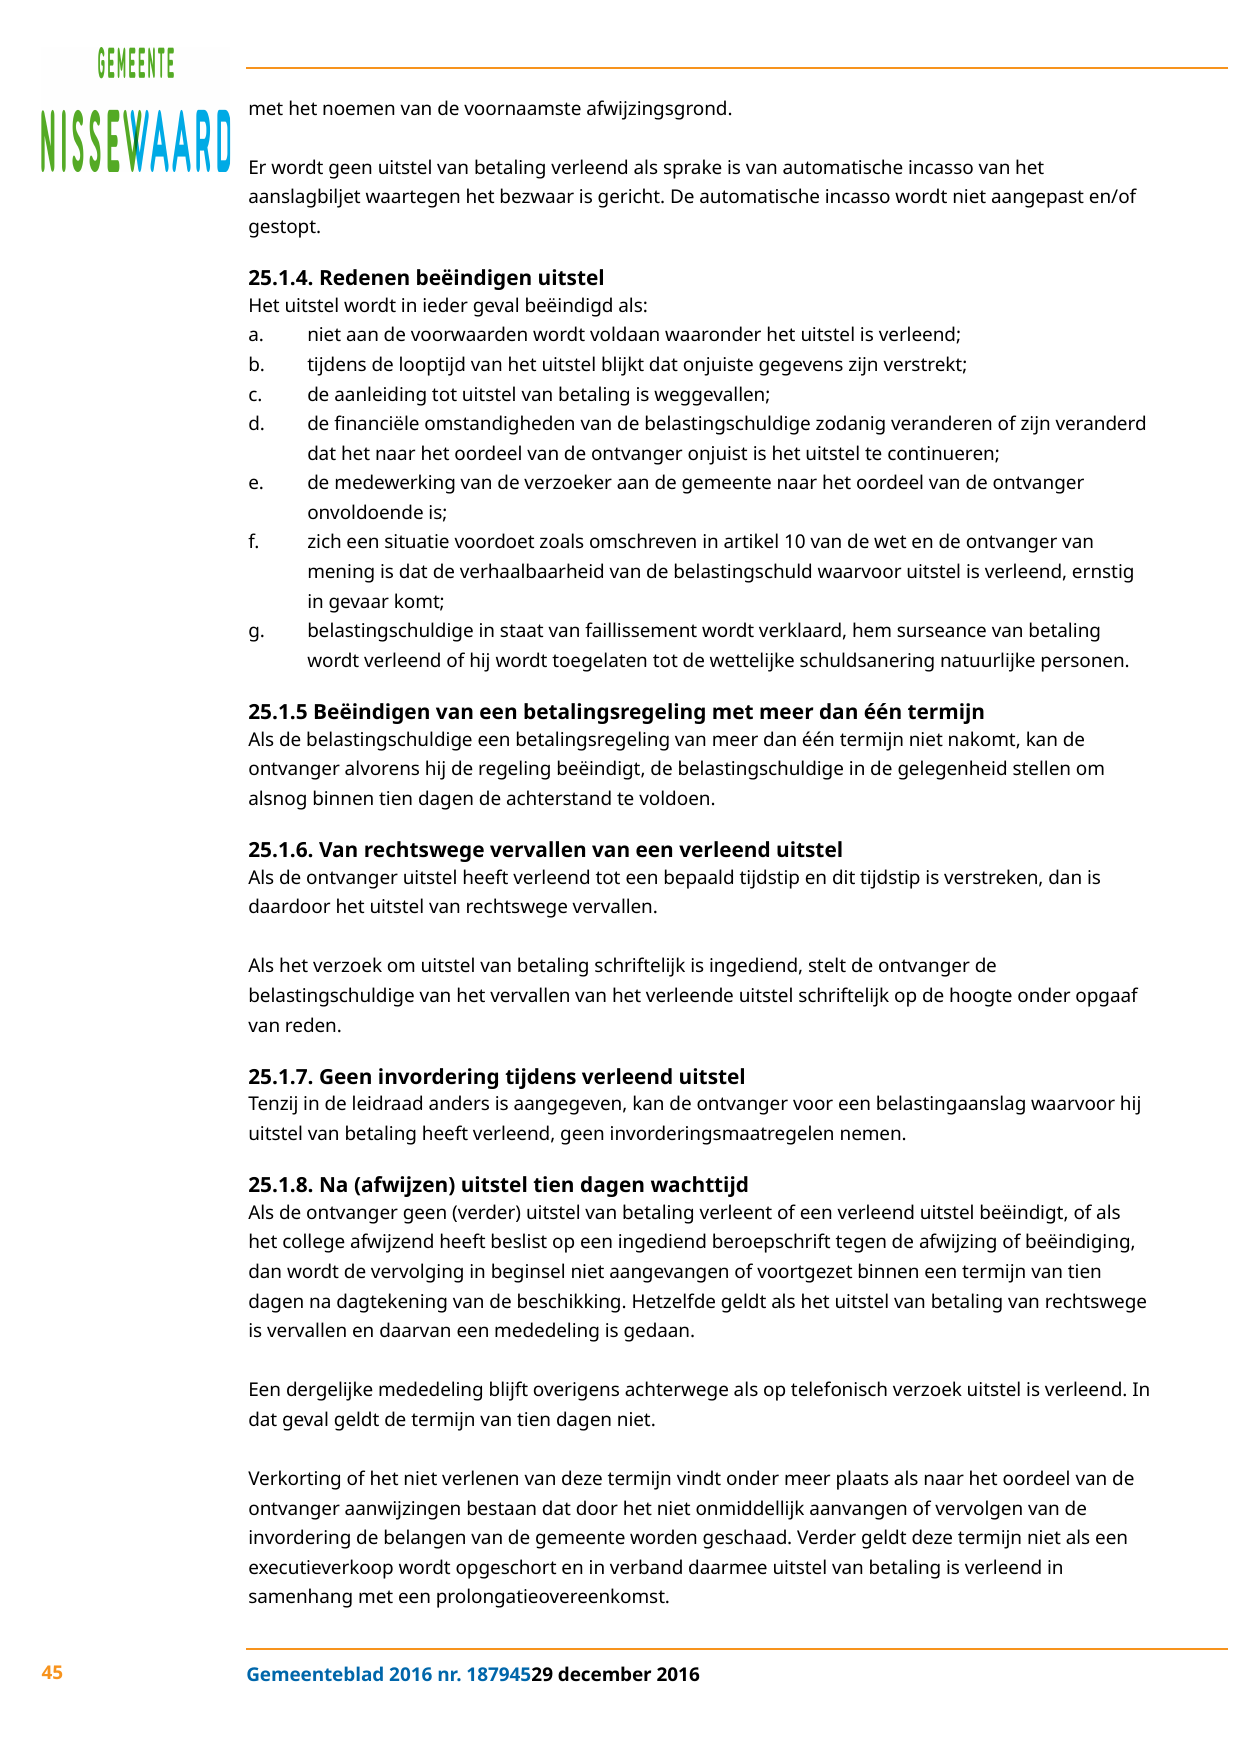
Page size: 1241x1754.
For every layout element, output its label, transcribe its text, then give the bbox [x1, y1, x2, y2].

picture [41, 47, 231, 172]
text Er wordt geen uitstel van betaling verleend als sprake is van automatische incasso van het aanslagbiljet waartegen het bezwaar is gericht. De automatische incasso wordt niet aangepast en/of gestopt. [248, 154, 1152, 239]
picture [154, 157, 165, 172]
picture [176, 157, 187, 172]
text Tenzij in de leidraad anders is aangegeven, kan de ontvanger voor een belastingaanslag waarvoor hij uitstel van betaling heeft verleend, geen invorderingsmaatregelen nemen. [248, 1091, 1152, 1146]
list de aanleiding tot uitstel van betaling is weggevallen; [248, 381, 1152, 406]
picture [222, 122, 227, 160]
list belastingschuldige in staat van faillissement wordt verklaard, hem surseance van betaling wordt verleend of hij wordt toegelaten tot de wettelijke schuldsanering natuurlijke personen. [248, 617, 1152, 673]
text Als het verzoek om uitstel van betaling schriftelijk is ingediend, stelt de ontvanger de belastingschuldige van het vervallen van het verleende uitstel schriftelijk op de hoogte onder opgaaf van reden. [248, 953, 1152, 1037]
picture [201, 122, 206, 138]
list de financiële omstandigheden van de belastingschuldige zodanig veranderen of zijn veranderd dat het naar het oordeel van de ontvanger onjuist is het uitstel te continueren; [248, 410, 1152, 466]
text 25.1.5 Beëindigen van een betalingsregeling met meer dan één termijn [248, 697, 1152, 726]
picture [200, 151, 206, 172]
text 25.1.7. Geen invordering tijdens verleend uitstel [248, 1062, 1152, 1091]
list zich een situatie voordoet zoals omschreven in artikel 10 van de wet en de ontvanger van mening is dat de verhaalbaarheid van de belastingschuld waarvoor uitstel is verleend, ernstig in gevaar komt; [248, 529, 1152, 613]
text met het noemen van de voornaamste afwijzingsgrond. [248, 95, 1152, 121]
list de medewerking van de verzoeker aan de gemeente naar het oordeel van de ontvanger onvoldoende is; [248, 469, 1152, 525]
text Een dergelijke mededeling blijft overigens achterwege als op telefonisch verzoek uitstel is verleend. In dat geval geldt de termijn van tien dagen niet. [248, 1377, 1152, 1432]
text Het uitstel wordt in ieder geval beëindigd als: [248, 292, 1152, 318]
list tijdens de looptijd van het uitstel blijkt dat onjuiste gegevens zijn verstrekt; [248, 351, 1152, 377]
text 25.1.6. Van rechtswege vervallen van een verleend uitstel [248, 835, 1152, 864]
list niet aan de voorwaarden wordt voldaan waaronder het uitstel is verleend; [248, 322, 1152, 347]
text Als de belastingschuldige een betalingsregeling van meer dan één termijn niet nakomt, kan de ontvanger alvorens hij de regeling beëindigt, de belastingschuldige in de gelegenheid stellen om alsnog binnen tien dagen de achterstand te voldoen. [248, 726, 1152, 811]
text 25.1.8. Na (afwijzen) uitstel tien dagen wachttijd [248, 1171, 1152, 1199]
text Als de ontvanger geen (verder) uitstel van betaling verleent of een verleend uitstel beëindigt, of als het college afwijzend heeft beslist op een ingediend beroepschrift tegen de afwijzing of beëindiging, dan wordt de vervolging in beginsel niet aangevangen of voortgezet binnen een termijn van tien dagen na dagtekening van de beschikking. Hetzelfde geldt als het uitstel van betaling van rechtswege is vervallen en daarvan een mededeling is gedaan. [248, 1199, 1152, 1343]
text 25.1.4. Redenen beëindigen uitstel [248, 263, 1152, 292]
text Als de ontvanger uitstel heeft verleend tot een bepaald tijdstip en dit tijdstip is verstreken, dan is daardoor het uitstel van rechtswege vervallen. [248, 864, 1152, 919]
text Verkorting of het niet verlenen van deze termijn vindt onder meer plaats als naar het oordeel van de ontvanger aanwijzingen bestaan dat door het niet onmiddellijk aanvangen of vervolgen van de invordering de belangen van de gemeente worden geschaad. Verder geldt deze termijn niet als een executieverkoop wordt opgeschort en in verband daarmee uitstel van betaling is verleend in samenhang met een prolongatieovereenkomst. [248, 1465, 1152, 1609]
